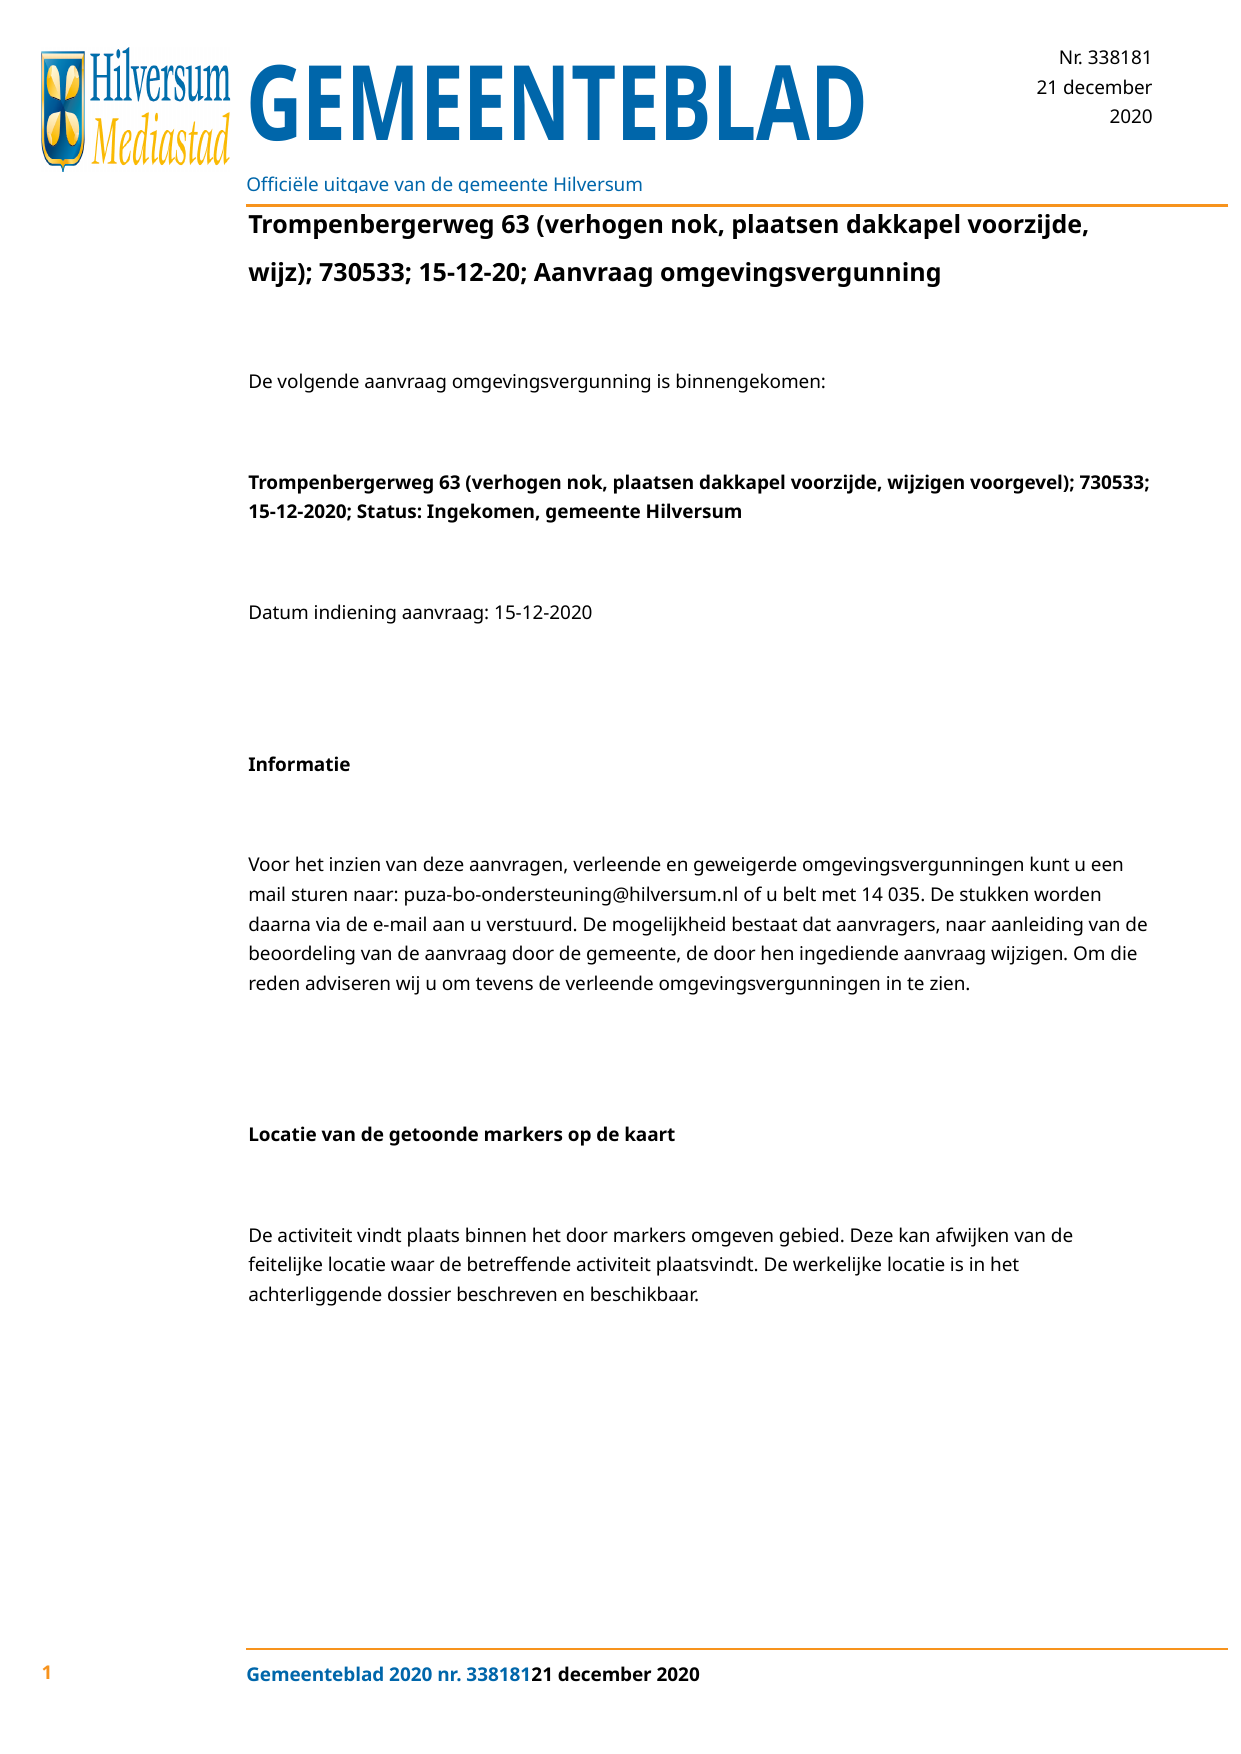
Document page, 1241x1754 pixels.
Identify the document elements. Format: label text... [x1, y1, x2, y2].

picture [41, 47, 231, 172]
text Informatie [248, 751, 1152, 777]
text De activiteit vindt plaats binnen het door markers omgeven gebied. Deze kan afwijken van de feitelijke locatie waar de betreffende activiteit plaatsvindt. De werkelijke locatie is in het achterliggende dossier beschreven en beschikbaar. [248, 1222, 1152, 1307]
text Trompenbergerweg 63 (verhogen nok, plaatsen dakkapel voorzijde, wijz); 730533; 15-12-20; Aanvraag omgevingsvergunning [248, 207, 1152, 288]
text Voor het inzien van deze aanvragen, verleende en geweigerde omgevingsvergunningen kunt u een mail sturen naar: puza-bo-ondersteuning@hilversum.nl of u belt met 14 035. De stukken worden daarna via de e-mail aan u verstuurd. De mogelijkheid bestaat dat aanvragers, naar aanleiding van de beoordeling van de aanvraag door de gemeente, de door hen ingediende aanvraag wijzigen. Om die reden adviseren wij u om tevens de verleende omgevingsvergunningen in te zien. [248, 852, 1152, 996]
text Locatie van de getoonde markers op de kaart [248, 1121, 1152, 1147]
text De volgende aanvraag omgevingsvergunning is binnengekomen: [248, 368, 1152, 394]
text Trompenbergerweg 63 (verhogen nok, plaatsen dakkapel voorzijde, wijzigen voorgevel); 730533; 15-12-2020; Status: Ingekomen, gemeente Hilversum [248, 469, 1152, 524]
text Datum indiening aanvraag: 15-12-2020 [248, 599, 1152, 625]
